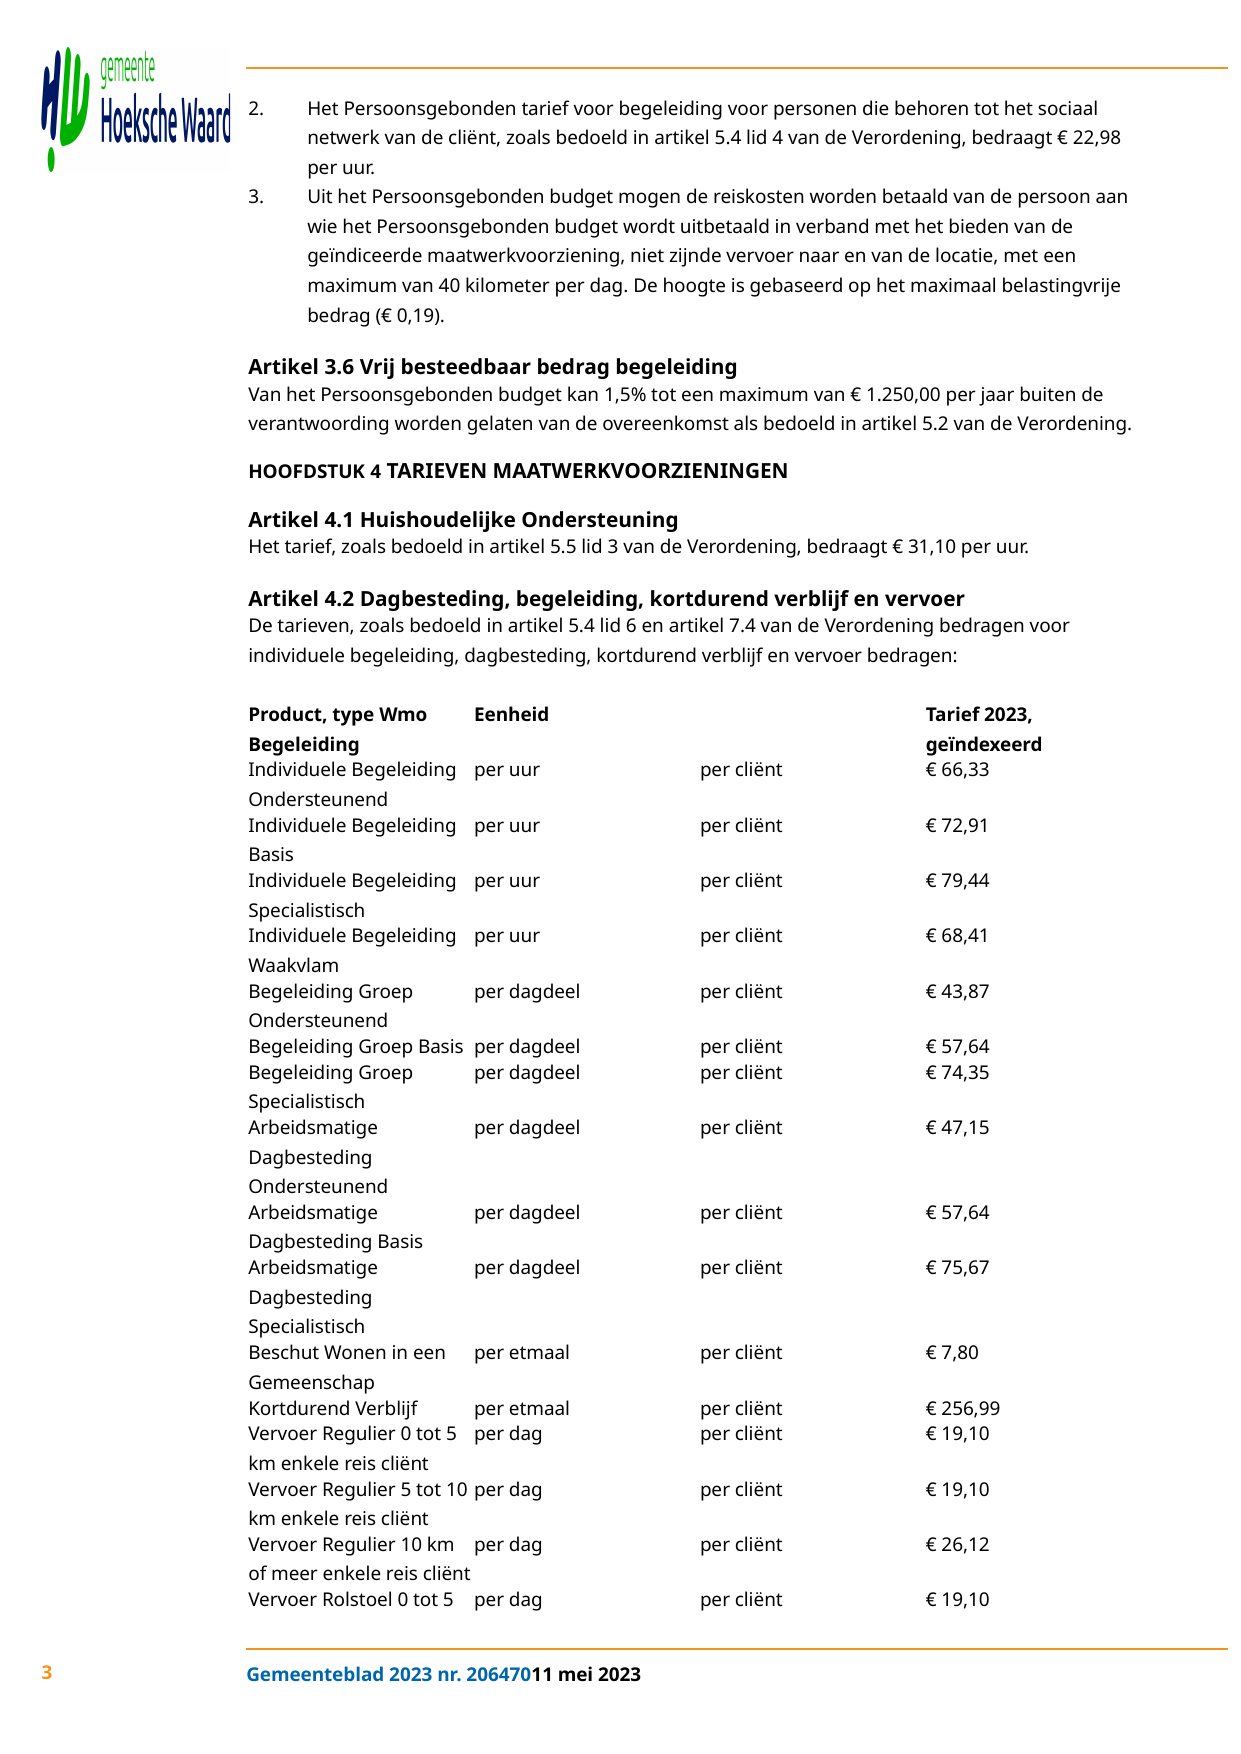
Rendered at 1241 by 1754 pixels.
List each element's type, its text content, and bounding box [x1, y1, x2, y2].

table_cell Individuele Begeleiding Basis [248, 812, 474, 867]
table_cell Vervoer Rolstoel 0 tot 5 [248, 1586, 474, 1612]
table_cell per cliënt [700, 978, 926, 1033]
table_cell € 26,12 [926, 1531, 1152, 1586]
table_cell per cliënt [700, 1395, 926, 1420]
table_cell € 75,67 [926, 1255, 1152, 1339]
text Het tarief, zoals bedoeld in artikel 5.5 lid 3 van de Verordening, bedraagt € 31,10 per uur. [248, 534, 1152, 559]
list Uit het Persoonsgebonden budget mogen de reiskosten worden betaald van de persoon aan wie het Persoonsgebonden budget wordt uitbetaald in verband met het bieden van de geïndiceerde maatwerkvoorziening, niet zijnde vervoer naar en van de locatie, met een maximum van 40 kilometer per dag. De hoogte is gebaseerd op het maximaal belastingvrije bedrag (€ 0,19). [248, 183, 1152, 328]
table_cell per cliënt [700, 1114, 926, 1199]
table_cell per cliënt [700, 812, 926, 867]
table_header Tarief 2023, geïndexeerd [926, 701, 1152, 757]
table_cell Kortdurend Verblijf [248, 1395, 474, 1420]
table_cell Beschut Wonen in een Gemeenschap [248, 1339, 474, 1395]
table_cell € 74,35 [926, 1059, 1152, 1114]
table_cell per dagdeel [474, 1059, 700, 1114]
table_header Product, type Wmo Begeleiding [248, 701, 474, 757]
table_cell per dagdeel [474, 1199, 700, 1254]
table_cell € 57,64 [926, 1199, 1152, 1254]
table_cell per uur [474, 923, 700, 978]
table_cell Individuele Begeleiding Ondersteunend [248, 757, 474, 812]
text De tarieven, zoals bedoeld in artikel 5.4 lid 6 en artikel 7.4 van de Verordening bedragen voor individuele begeleiding, dagbesteding, kortdurend verblijf en vervoer bedragen: [248, 612, 1152, 668]
table_cell Vervoer Regulier 10 km of meer enkele reis cliënt [248, 1531, 474, 1586]
table_cell per dagdeel [474, 1114, 700, 1199]
table_cell per dag [474, 1586, 700, 1612]
table_cell per cliënt [700, 757, 926, 812]
table_cell per cliënt [700, 1339, 926, 1395]
table_cell € 68,41 [926, 923, 1152, 978]
table_cell per cliënt [700, 1586, 926, 1612]
table_cell Arbeidsmatige Dagbesteding Specialistisch [248, 1255, 474, 1339]
table_cell Begeleiding Groep Ondersteunend [248, 978, 474, 1033]
table_header Eenheid [474, 701, 926, 757]
table_cell Individuele Begeleiding Waakvlam [248, 923, 474, 978]
table_cell Vervoer Regulier 5 tot 10 km enkele reis cliënt [248, 1476, 474, 1531]
table_cell per dagdeel [474, 978, 700, 1033]
picture [41, 47, 231, 172]
table_cell € 256,99 [926, 1395, 1152, 1420]
text Van het Persoonsgebonden budget kan 1,5% tot een maximum van € 1.250,00 per jaar buiten de verantwoording worden gelaten van de overeenkomst als bedoeld in artikel 5.2 van de Verordening. [248, 381, 1152, 436]
table_cell € 57,64 [926, 1033, 1152, 1059]
text Artikel 4.1 Huishoudelijke Ondersteuning [248, 505, 1152, 534]
table_cell per dag [474, 1420, 700, 1476]
table_cell € 19,10 [926, 1420, 1152, 1476]
table_cell per uur [474, 812, 700, 867]
table_cell Arbeidsmatige Dagbesteding Ondersteunend [248, 1114, 474, 1199]
table_cell Individuele Begeleiding Specialistisch [248, 867, 474, 923]
table_cell per cliënt [700, 1059, 926, 1114]
table_cell per dagdeel [474, 1255, 700, 1339]
table_cell Vervoer Regulier 0 tot 5 km enkele reis cliënt [248, 1420, 474, 1476]
table_cell per dagdeel [474, 1033, 700, 1059]
table_cell € 19,10 [926, 1476, 1152, 1531]
table_cell per etmaal [474, 1395, 700, 1420]
table_cell € 47,15 [926, 1114, 1152, 1199]
table_cell € 72,91 [926, 812, 1152, 867]
table_cell per etmaal [474, 1339, 700, 1395]
table_cell € 7,80 [926, 1339, 1152, 1395]
text Artikel 3.6 Vrij besteedbaar bedrag begeleiding [248, 352, 1152, 381]
table_cell per cliënt [700, 1531, 926, 1586]
text Artikel 4.2 Dagbesteding, begeleiding, kortdurend verblijf en vervoer [248, 584, 1152, 612]
table_cell Begeleiding Groep Specialistisch [248, 1059, 474, 1114]
table_cell per cliënt [700, 1476, 926, 1531]
table_cell per dag [474, 1476, 700, 1531]
table_cell € 66,33 [926, 757, 1152, 812]
table_cell € 43,87 [926, 978, 1152, 1033]
text HOOFDSTUK 4 TARIEVEN MAATWERKVOORZIENINGEN [248, 456, 1152, 484]
table_cell per cliënt [700, 1255, 926, 1339]
table_cell per cliënt [700, 1199, 926, 1254]
list Het Persoonsgebonden tarief voor begeleiding voor personen die behoren tot het sociaal netwerk van de cliënt, zoals bedoeld in artikel 5.4 lid 4 van de Verordening, bedraagt € 22,98 per uur. [248, 95, 1152, 180]
table_cell per cliënt [700, 923, 926, 978]
table_cell per cliënt [700, 867, 926, 923]
table_cell per uur [474, 757, 700, 812]
table_cell Arbeidsmatige Dagbesteding Basis [248, 1199, 474, 1254]
table_cell per uur [474, 867, 700, 923]
table_cell Begeleiding Groep Basis [248, 1033, 474, 1059]
table_cell per dag [474, 1531, 700, 1586]
table_cell € 19,10 [926, 1586, 1152, 1612]
table_cell per cliënt [700, 1033, 926, 1059]
table_cell per cliënt [700, 1420, 926, 1476]
table_cell € 79,44 [926, 867, 1152, 923]
